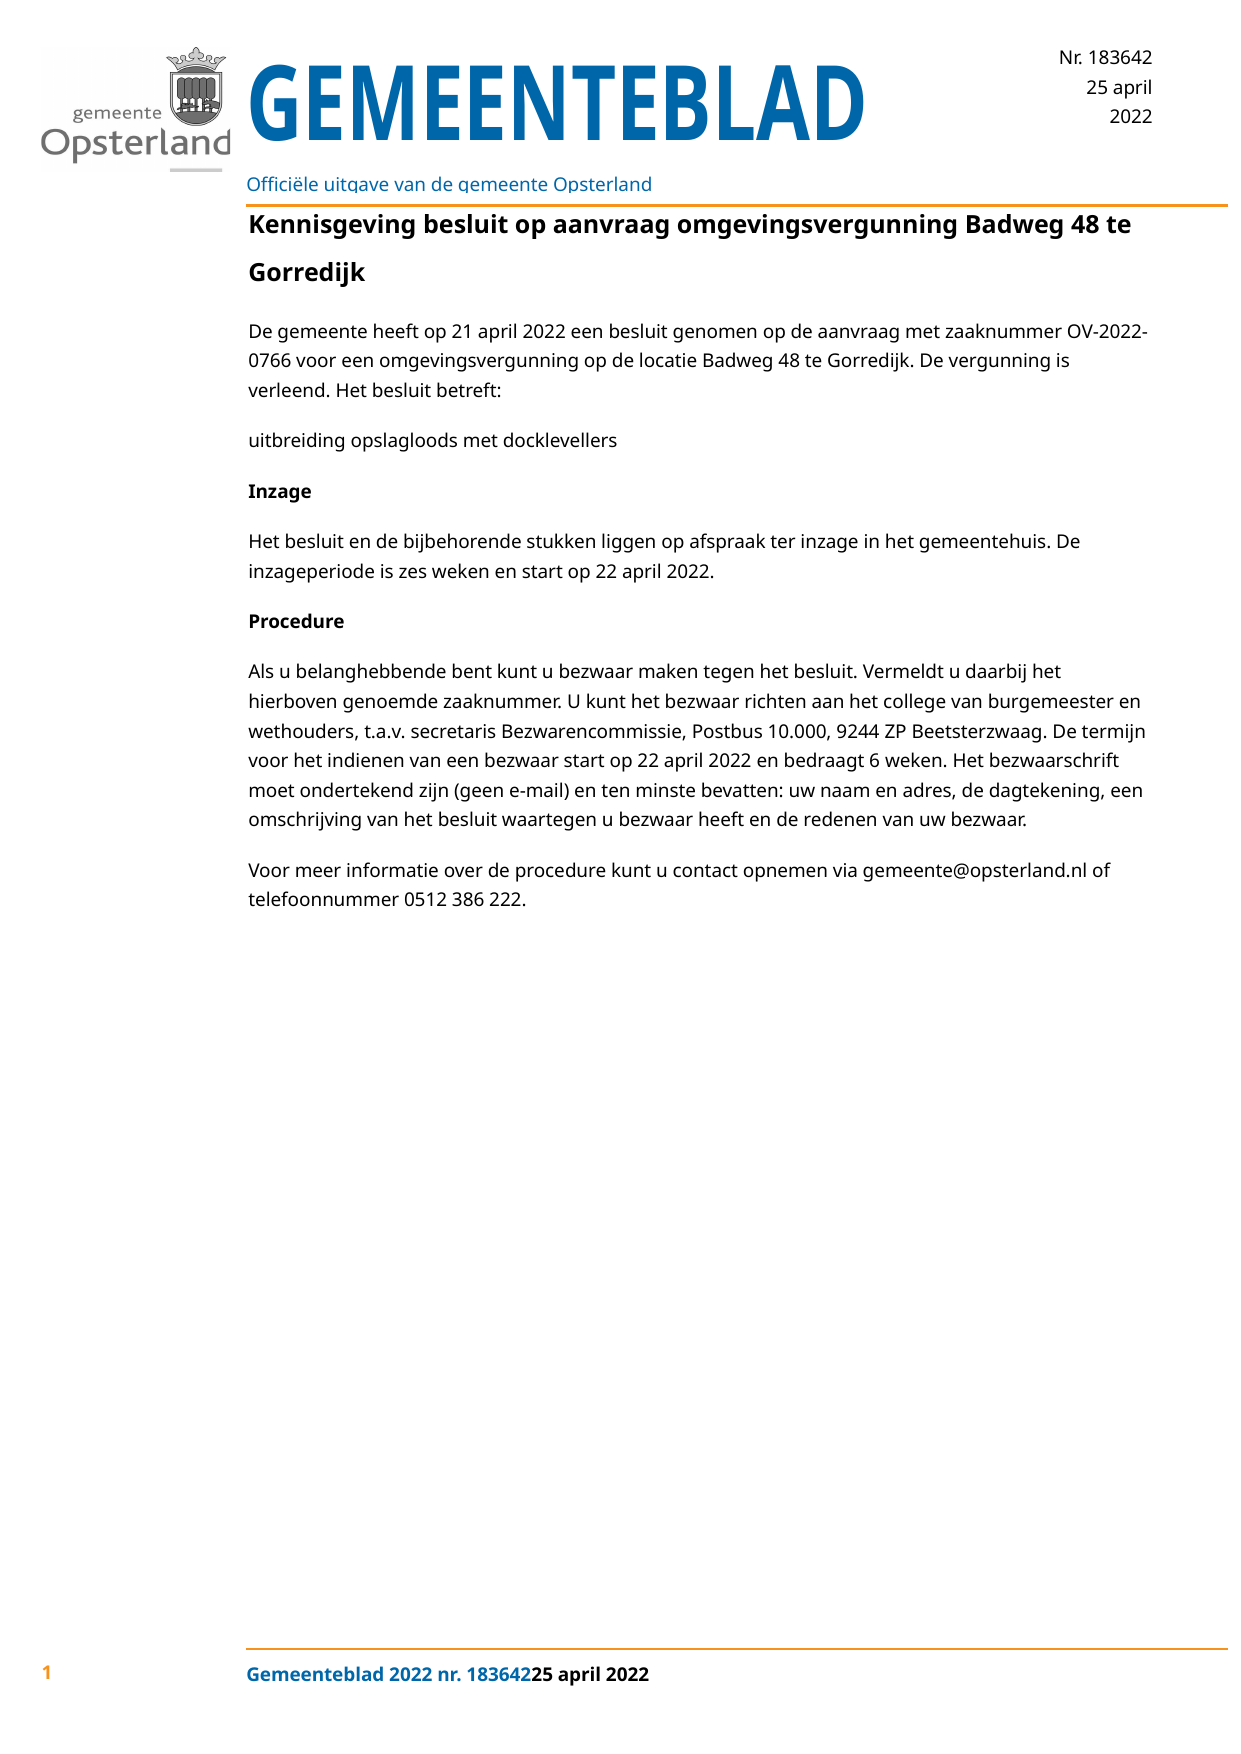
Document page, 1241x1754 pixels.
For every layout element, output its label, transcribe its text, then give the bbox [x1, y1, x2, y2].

text Inzage [248, 478, 1152, 504]
text Voor meer informatie over de procedure kunt u contact opnemen via gemeente@opsterland.nl of telefoonnummer 0512 386 222. [248, 857, 1152, 912]
text Het besluit en de bijbehorende stukken liggen op afspraak ter inzage in het gemeentehuis. De inzageperiode is zes weken en start op 22 april 2022. [248, 528, 1152, 584]
text Kennisgeving besluit op aanvraag omgevingsvergunning Badweg 48 te Gorredijk [248, 207, 1152, 288]
text Als u belanghebbende bent kunt u bezwaar maken tegen het besluit. Vermeldt u daarbij het hierboven genoemde zaaknummer. U kunt het bezwaar richten aan het college van burgemeester en wethouders, t.a.v. secretaris Bezwarencommissie, Postbus 10.000, 9244 ZP Beetsterzwaag. De termijn voor het indienen van een bezwaar start op 22 april 2022 en bedraagt 6 weken. Het bezwaarschrift moet ondertekend zijn (geen e-mail) en ten minste bevatten: uw naam en adres, de dagtekening, een omschrijving van het besluit waartegen u bezwaar heeft en de redenen van uw bezwaar. [248, 659, 1152, 832]
text De gemeente heeft op 21 april 2022 een besluit genomen op de aanvraag met zaaknummer OV-2022-0766 voor een omgevingsvergunning op de locatie Badweg 48 te Gorredijk. De vergunning is verleend. Het besluit betreft: [248, 318, 1152, 403]
text uitbreiding opslagloods met docklevellers [248, 427, 1152, 453]
text Procedure [248, 608, 1152, 634]
picture [41, 47, 231, 172]
